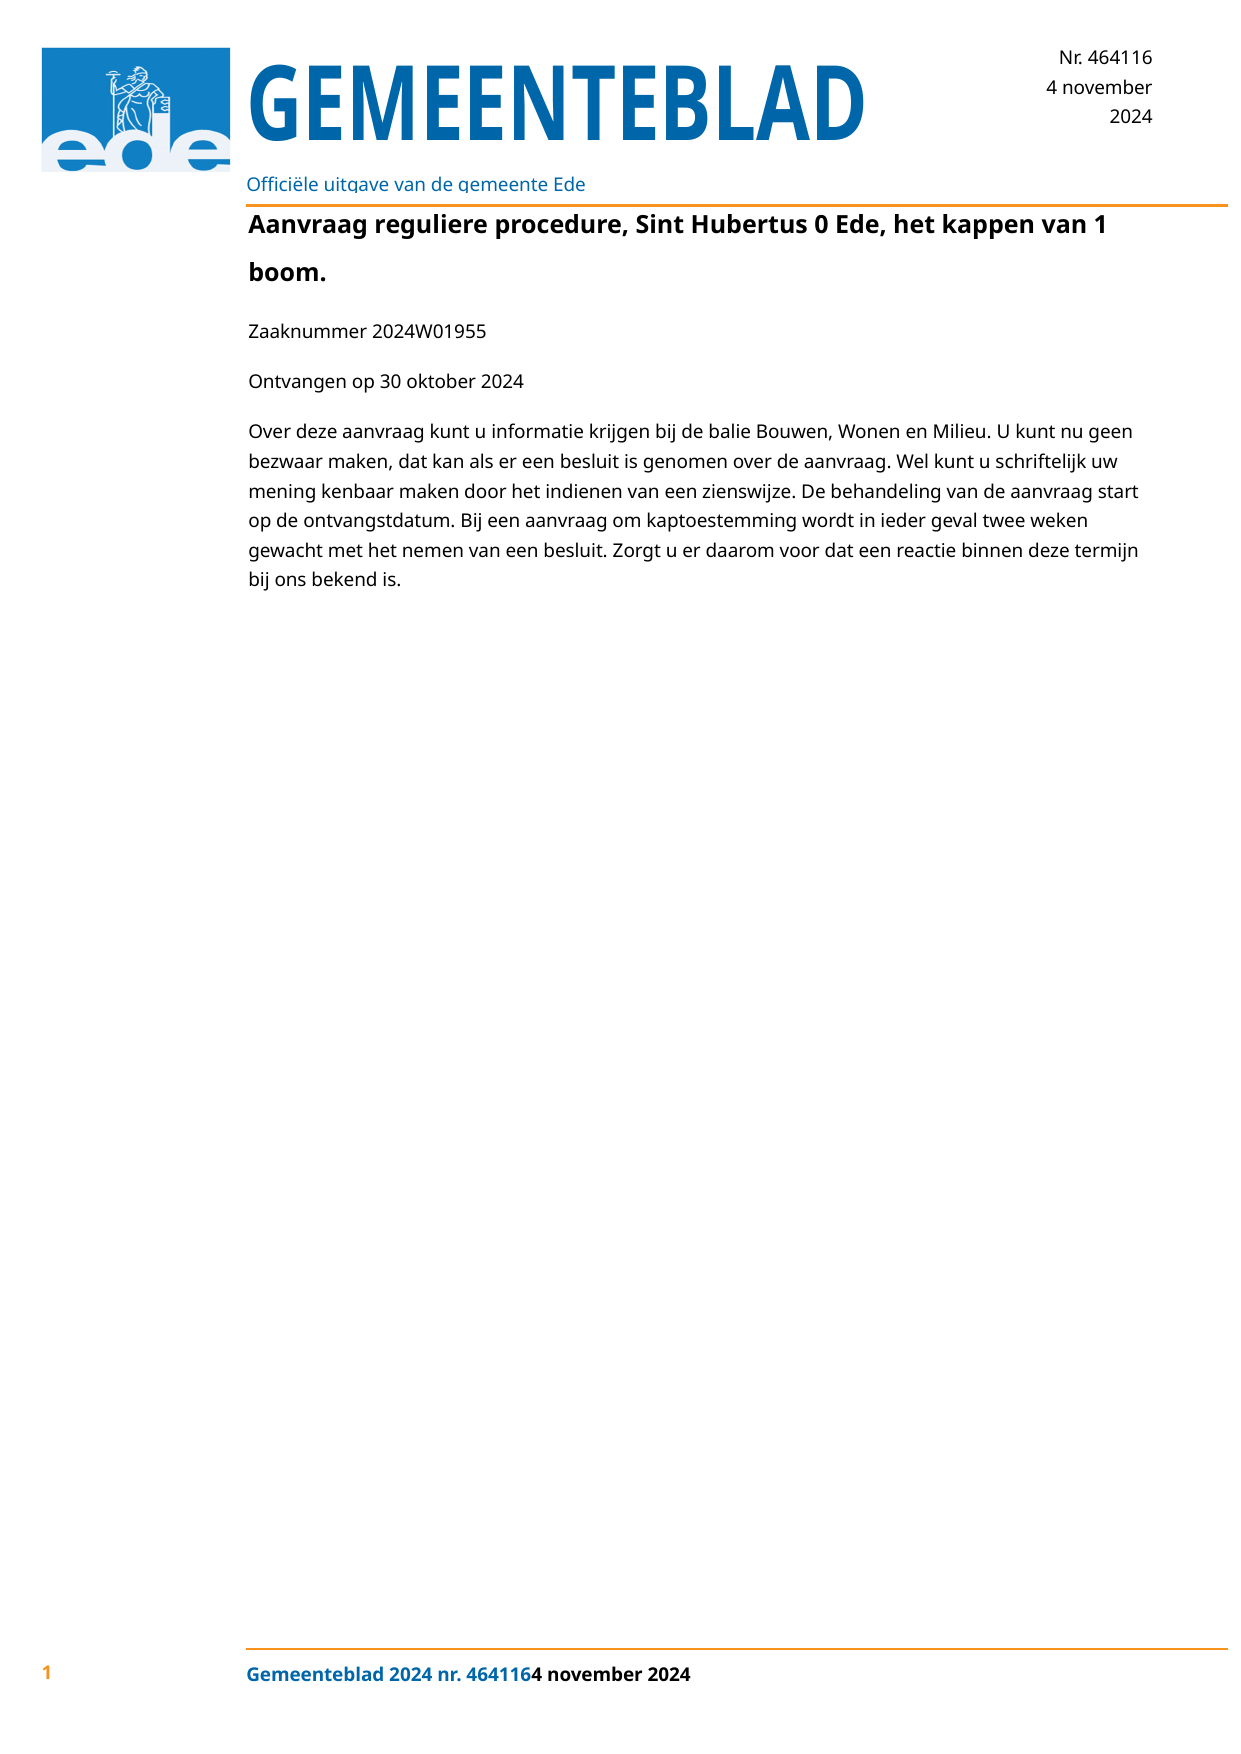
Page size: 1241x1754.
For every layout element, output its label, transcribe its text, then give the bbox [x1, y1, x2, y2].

text Aanvraag reguliere procedure, Sint Hubertus 0 Ede, het kappen van 1 boom. [248, 207, 1152, 288]
text Ontvangen op 30 oktober 2024 [248, 368, 1152, 394]
text Over deze aanvraag kunt u informatie krijgen bij de balie Bouwen, Wonen en Milieu. U kunt nu geen bezwaar maken, dat kan als er een besluit is genomen over de aanvraag. Wel kunt u schriftelijk uw mening kenbaar maken door het indienen van een zienswijze. De behandeling van de aanvraag start op de ontvangstdatum. Bij een aanvraag om kaptoestemming wordt in ieder geval twee weken gewacht met het nemen van een besluit. Zorgt u er daarom voor dat een reactie binnen deze termijn bij ons bekend is. [248, 419, 1152, 592]
text Zaaknummer 2024W01955 [248, 318, 1152, 344]
picture [41, 47, 231, 172]
